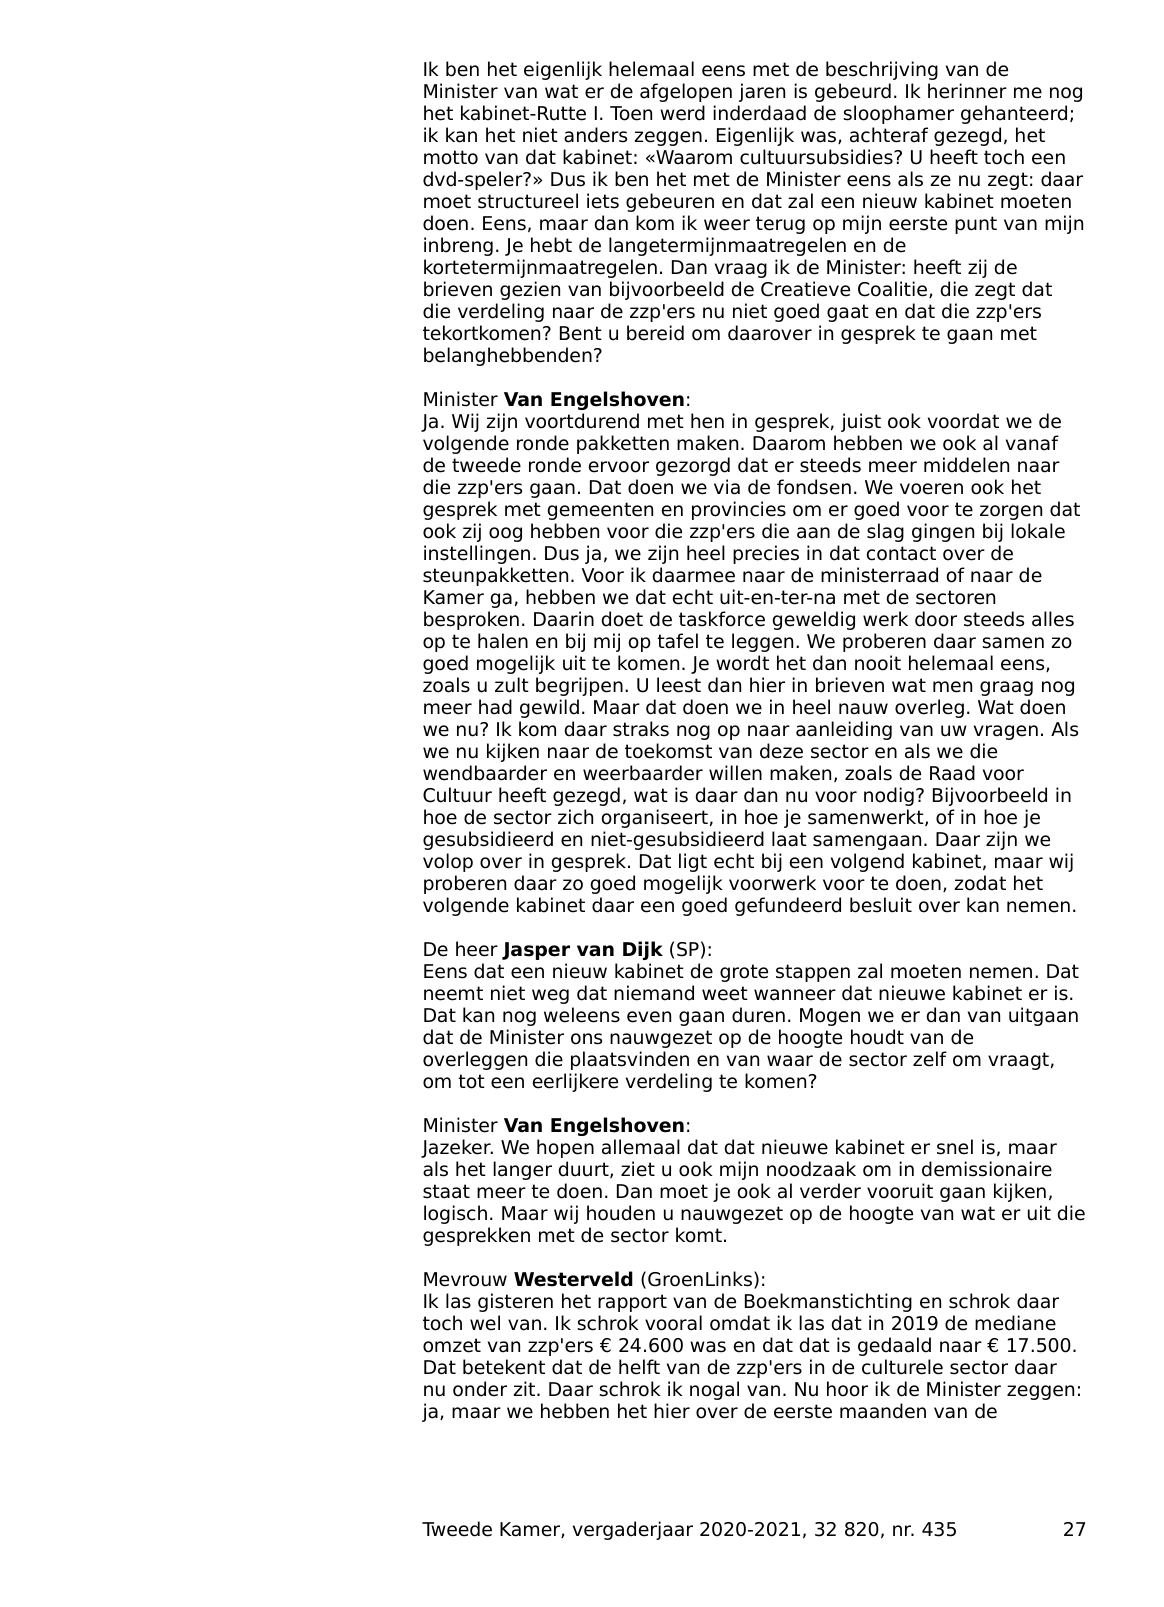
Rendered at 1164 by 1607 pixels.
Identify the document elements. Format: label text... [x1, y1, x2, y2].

text De heer Jasper van Dijk (SP): [422, 939, 1087, 961]
text Eens dat een nieuw kabinet de grote stappen zal moeten nemen. Dat neemt niet weg dat niemand weet wanneer dat nieuwe kabinet er is. Dat kan nog weleens even gaan duren. Mogen we er dan van uitgaan dat de Minister ons nauwgezet op de hoogte houdt van de overleggen die plaatsvinden en van waar de sector zelf om vraagt, om tot een eerlijkere verdeling te komen? [422, 961, 1087, 1092]
text Ik ben het eigenlijk helemaal eens met de beschrijving van de Minister van wat er de afgelopen jaren is gebeurd. Ik herinner me nog het kabinet-Rutte I. Toen werd inderdaad de sloophamer gehanteerd; ik kan het niet anders zeggen. Eigenlijk was, achteraf gezegd, het motto van dat kabinet: «Waarom cultuursubsidies? U heeft toch een dvd-speler?» Dus ik ben het met de Minister eens als ze nu zegt: daar moet structureel iets gebeuren en dat zal een nieuw kabinet moeten doen. Eens, maar dan kom ik weer terug op mijn eerste punt van mijn inbreng. Je hebt de langetermijnmaatregelen en de kortetermijnmaatregelen. Dan vraag ik de Minister: heeft zij de brieven gezien van bijvoorbeeld de Creatieve Coalitie, die zegt dat die verdeling naar de zzp'ers nu niet goed gaat en dat die zzp'ers tekortkomen? Bent u bereid om daarover in gesprek te gaan met belanghebbenden? [422, 59, 1087, 367]
text Ik las gisteren het rapport van de Boekmanstichting en schrok daar toch wel van. Ik schrok vooral omdat ik las dat in 2019 de mediane omzet van zzp'ers € 24.600 was en dat dat is gedaald naar € 17.500. Dat betekent dat de helft van de zzp'ers in de culturele sector daar nu onder zit. Daar schrok ik nogal van. Nu hoor ik de Minister zeggen: ja, maar we hebben het hier over de eerste maanden van de [422, 1291, 1087, 1423]
text Minister Van Engelshoven: [422, 1115, 1087, 1137]
text Ja. Wij zijn voortdurend met hen in gesprek, juist ook voordat we de volgende ronde pakketten maken. Daarom hebben we ook al vanaf de tweede ronde ervoor gezorgd dat er steeds meer middelen naar die zzp'ers gaan. Dat doen we via de fondsen. We voeren ook het gesprek met gemeenten en provincies om er goed voor te zorgen dat ook zij oog hebben voor die zzp'ers die aan de slag gingen bij lokale instellingen. Dus ja, we zijn heel precies in dat contact over de steunpakketten. Voor ik daarmee naar de ministerraad of naar de Kamer ga, hebben we dat echt uit-en-ter-na met de sectoren besproken. Daarin doet de taskforce geweldig werk door steeds alles op te halen en bij mij op tafel te leggen. We proberen daar samen zo goed mogelijk uit te komen. Je wordt het dan nooit helemaal eens, zoals u zult begrijpen. U leest dan hier in brieven wat men graag nog meer had gewild. Maar dat doen we in heel nauw overleg. Wat doen we nu? Ik kom daar straks nog op naar aanleiding van uw vragen. Als we nu kijken naar de toekomst van deze sector en als we die wendbaarder en weerbaarder willen maken, zoals de Raad voor Cultuur heeft gezegd, wat is daar dan nu voor nodig? Bijvoorbeeld in hoe de sector zich organiseert, in hoe je samenwerkt, of in hoe je gesubsidieerd en niet-gesubsidieerd laat samengaan. Daar zijn we volop over in gesprek. Dat ligt echt bij een volgend kabinet, maar wij proberen daar zo goed mogelijk voorwerk voor te doen, zodat het volgende kabinet daar een goed gefundeerd besluit over kan nemen. [422, 411, 1087, 916]
text Mevrouw Westerveld (GroenLinks): [422, 1269, 1087, 1291]
text Minister Van Engelshoven: [422, 389, 1087, 411]
text Jazeker. We hopen allemaal dat dat nieuwe kabinet er snel is, maar als het langer duurt, ziet u ook mijn noodzaak om in demissionaire staat meer te doen. Dan moet je ook al verder vooruit gaan kijken, logisch. Maar wij houden u nauwgezet op de hoogte van wat er uit die gesprekken met de sector komt. [422, 1137, 1087, 1247]
